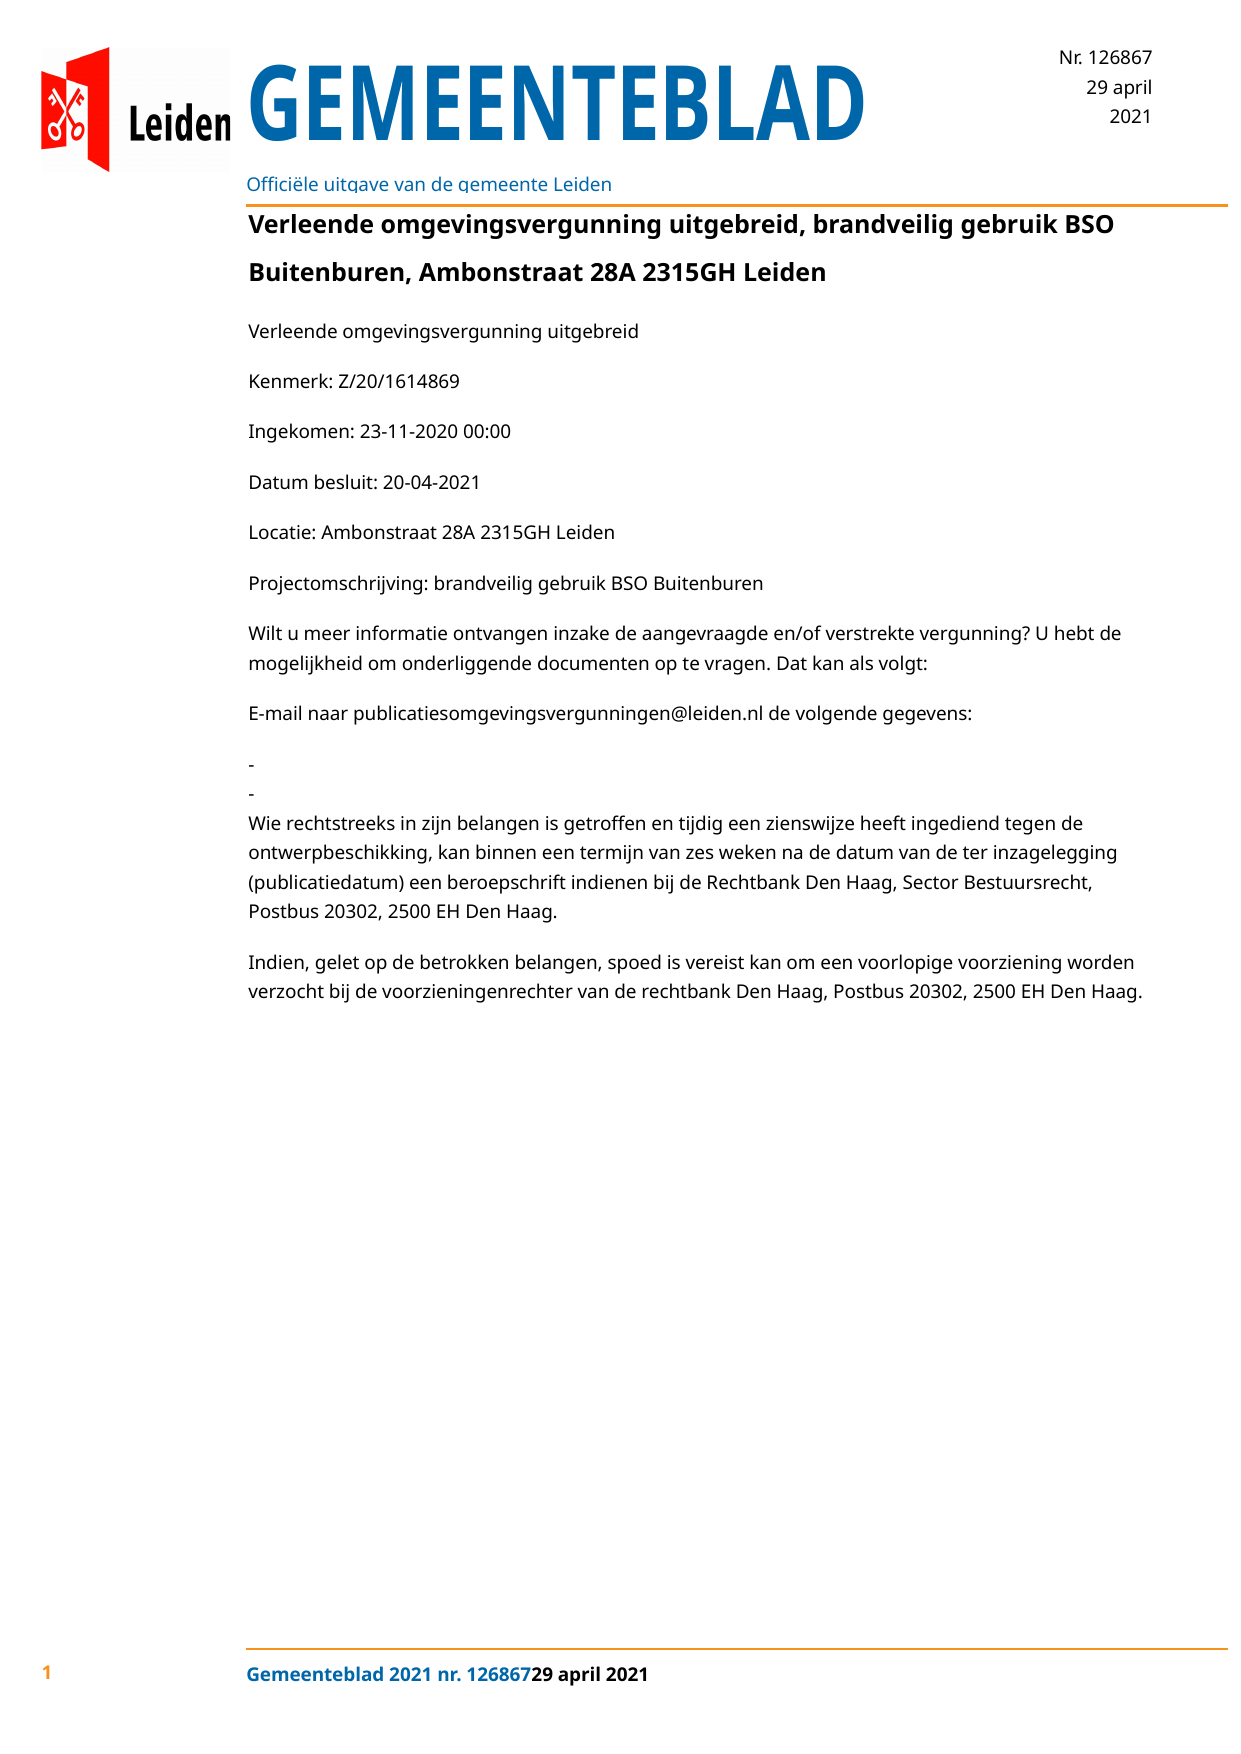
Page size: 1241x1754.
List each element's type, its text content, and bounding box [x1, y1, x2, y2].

text Kenmerk: Z/20/1614869 [248, 368, 1152, 394]
text Verleende omgevingsvergunning uitgebreid [248, 318, 1152, 344]
text Datum besluit: 20-04-2021 [248, 469, 1152, 495]
text Projectomschrijving: brandveilig gebruik BSO Buitenburen [248, 570, 1152, 596]
text Wilt u meer informatie ontvangen inzake de aangevraagde en/of verstrekte vergunning? U hebt de mogelijkheid om onderliggende documenten op te vragen. Dat kan als volgt: [248, 620, 1152, 676]
text Ingekomen: 23-11-2020 00:00 [248, 419, 1152, 444]
text Verleende omgevingsvergunning uitgebreid, brandveilig gebruik BSO Buitenburen, Ambonstraat 28A 2315GH Leiden [248, 207, 1152, 288]
picture [41, 47, 231, 172]
text Indien, gelet op de betrokken belangen, spoed is vereist kan om een voorlopige voorziening worden verzocht bij de voorzieningenrechter van de rechtbank Den Haag, Postbus 20302, 2500 EH Den Haag. [248, 949, 1152, 1004]
text E-mail naar publicatiesomgevingsvergunningen@leiden.nl de volgende gegevens: [248, 700, 1152, 726]
text Wie rechtstreeks in zijn belangen is getroffen en tijdig een zienswijze heeft ingediend tegen de ontwerpbeschikking, kan binnen een termijn van zes weken na de datum van de ter inzagelegging (publicatiedatum) een beroepschrift indienen bij de Rechtbank Den Haag, Sector Bestuursrecht, Postbus 20302, 2500 EH Den Haag. [248, 810, 1152, 924]
text Locatie: Ambonstraat 28A 2315GH Leiden [248, 519, 1152, 545]
